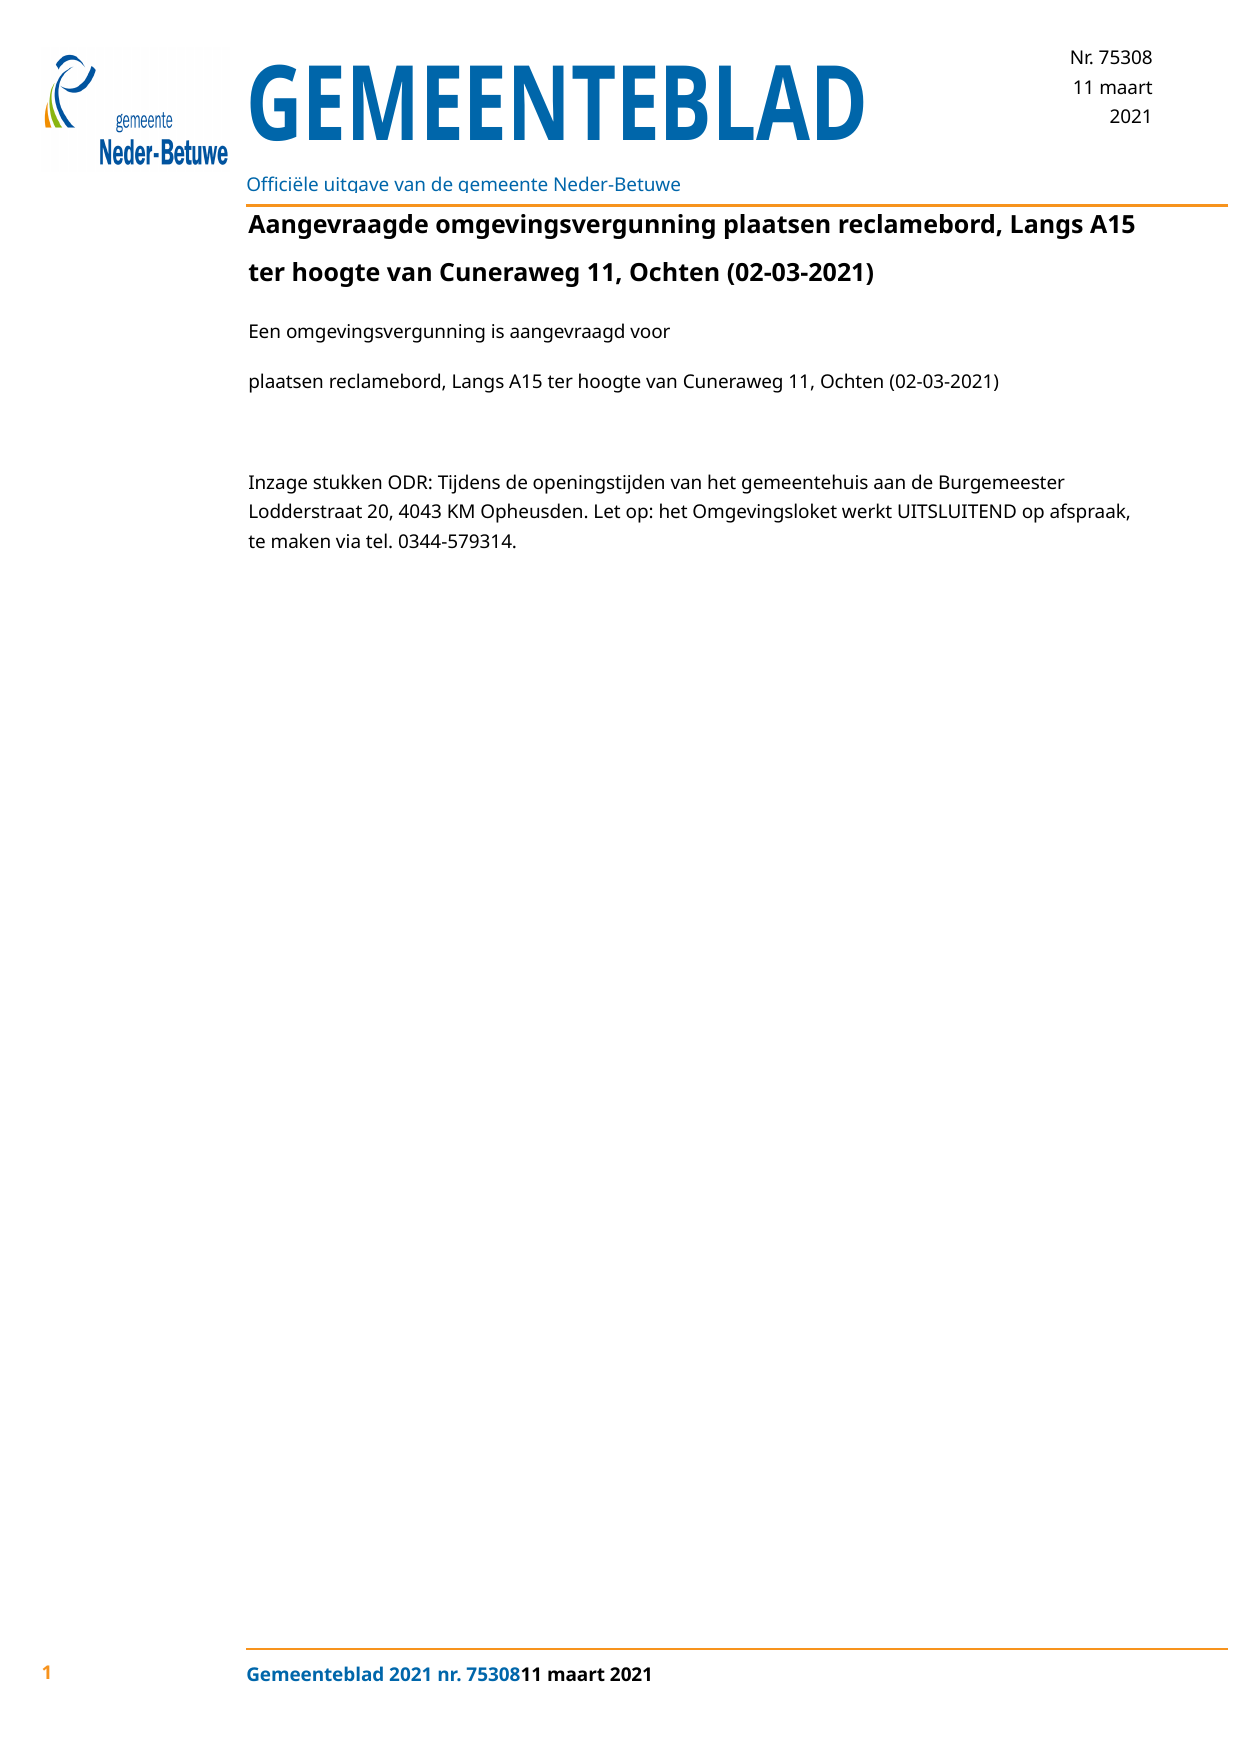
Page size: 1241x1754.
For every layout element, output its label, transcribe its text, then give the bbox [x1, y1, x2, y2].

text Een omgevingsvergunning is aangevraagd voor [248, 318, 1152, 344]
text plaatsen reclamebord, Langs A15 ter hoogte van Cuneraweg 11, Ochten (02-03-2021) [248, 368, 1152, 394]
picture [41, 47, 231, 172]
text Inzage stukken ODR: Tijdens de openingstijden van het gemeentehuis aan de Burgemeester Lodderstraat 20, 4043 KM Opheusden. Let op: het Omgevingsloket werkt UITSLUITEND op afspraak, te maken via tel. 0344-579314. [248, 469, 1152, 554]
text Aangevraagde omgevingsvergunning plaatsen reclamebord, Langs A15 ter hoogte van Cuneraweg 11, Ochten (02-03-2021) [248, 207, 1152, 288]
